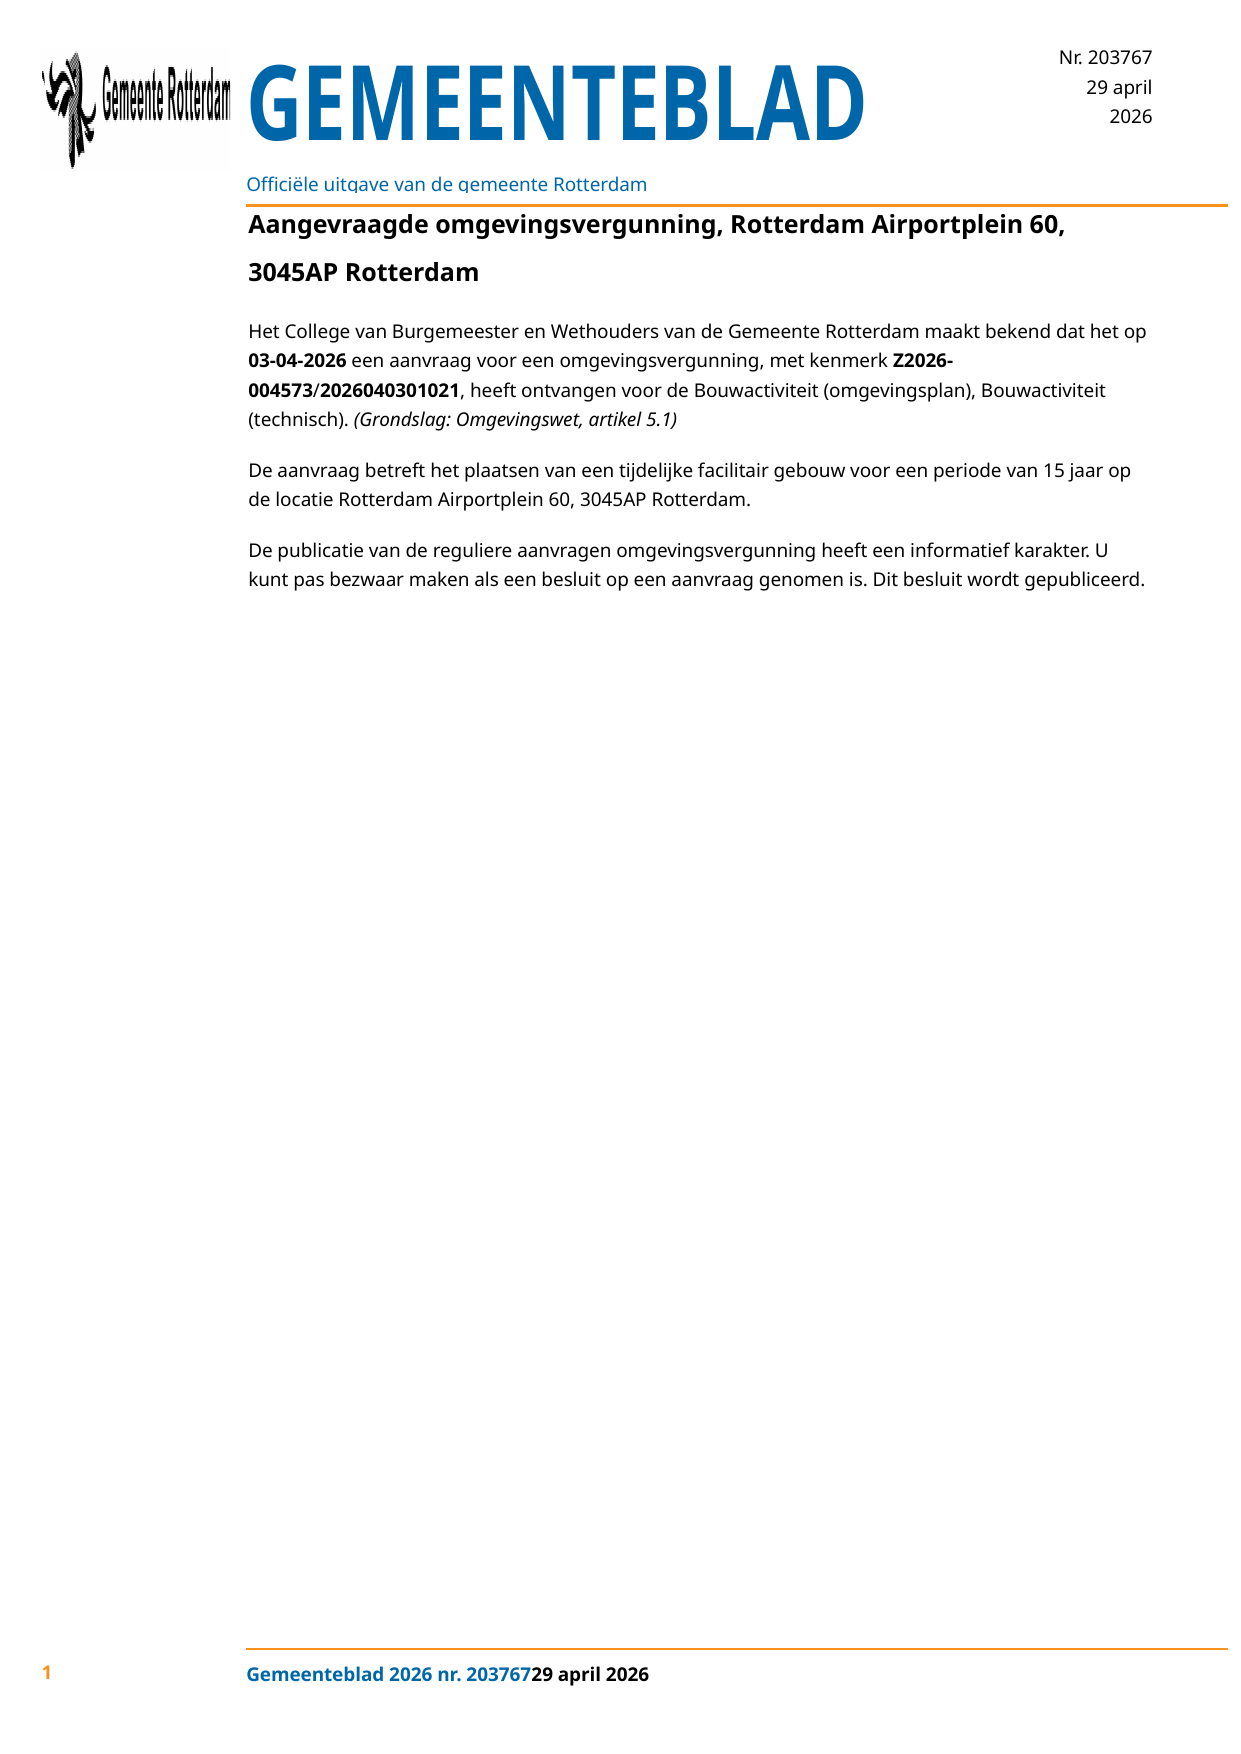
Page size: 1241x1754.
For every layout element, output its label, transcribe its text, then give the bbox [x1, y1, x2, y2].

text Aangevraagde omgevingsvergunning, Rotterdam Airportplein 60, 3045AP Rotterdam [248, 207, 1152, 288]
text De publicatie van de reguliere aanvragen omgevingsvergunning heeft een informatief karakter. U kunt pas bezwaar maken als een besluit op een aanvraag genomen is. Dit besluit wordt gepubliceerd. [248, 537, 1152, 592]
text De aanvraag betreft het plaatsen van een tijdelijke facilitair gebouw voor een periode van 15 jaar op de locatie Rotterdam Airportplein 60, 3045AP Rotterdam. [248, 457, 1152, 512]
text Het College van Burgemeester en Wethouders van de Gemeente Rotterdam maakt bekend dat het op 03-04-2026 een aanvraag voor een omgevingsvergunning, met kenmerk Z2026-004573/2026040301021, heeft ontvangen voor de Bouwactiviteit (omgevingsplan), Bouwactiviteit (technisch). (Grondslag: Omgevingswet, artikel 5.1) [248, 318, 1152, 432]
picture [41, 47, 231, 172]
